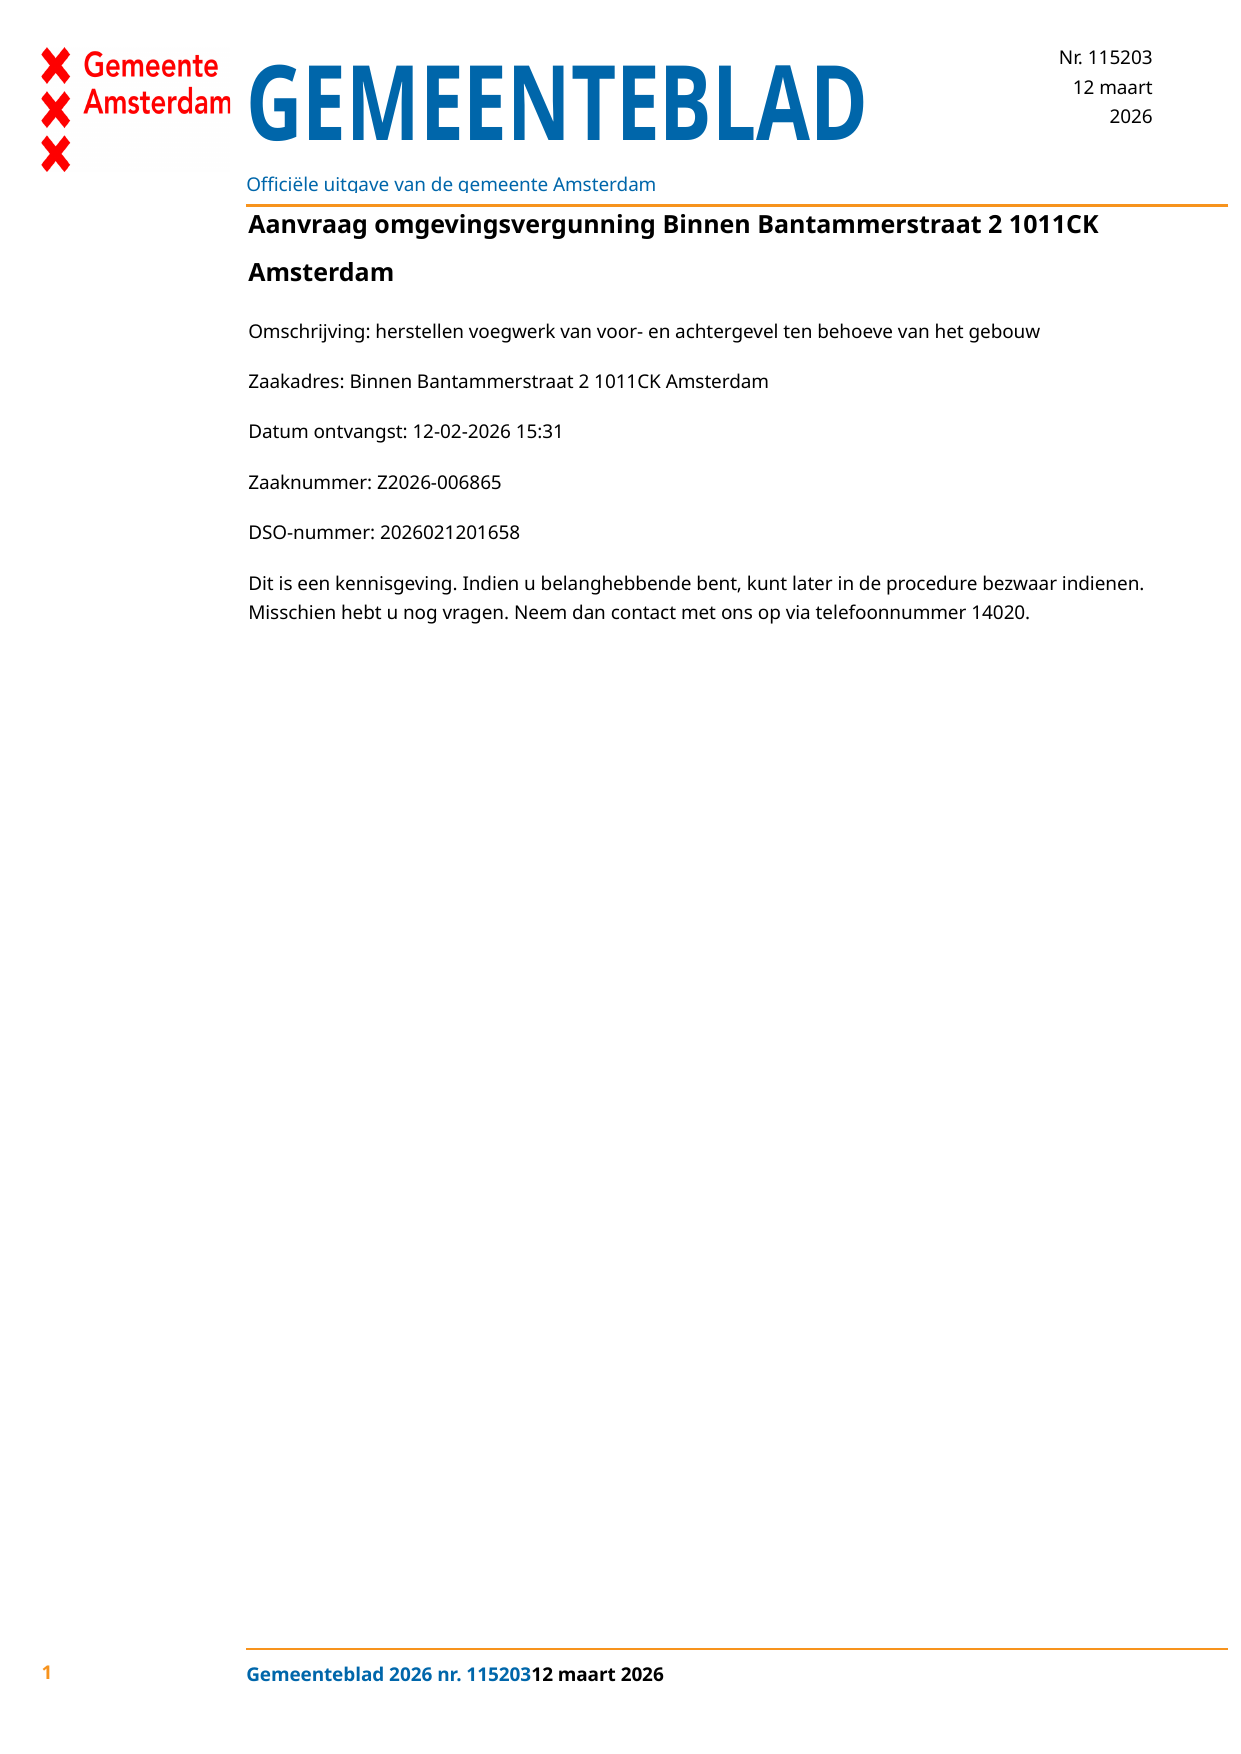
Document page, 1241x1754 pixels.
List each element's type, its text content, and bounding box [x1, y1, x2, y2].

text Datum ontvangst: 12-02-2026 15:31 [248, 419, 1152, 444]
text Zaaknummer: Z2026-006865 [248, 469, 1152, 495]
text DSO-nummer: 2026021201658 [248, 519, 1152, 545]
text Aanvraag omgevingsvergunning Binnen Bantammerstraat 2 1011CK Amsterdam [248, 207, 1152, 288]
picture [41, 47, 231, 172]
text Omschrijving: herstellen voegwerk van voor- en achtergevel ten behoeve van het gebouw [248, 318, 1152, 344]
text Dit is een kennisgeving. Indien u belanghebbende bent, kunt later in de procedure bezwaar indienen. Misschien hebt u nog vragen. Neem dan contact met ons op via telefoonnummer 14020. [248, 570, 1152, 625]
text Zaakadres: Binnen Bantammerstraat 2 1011CK Amsterdam [248, 368, 1152, 394]
